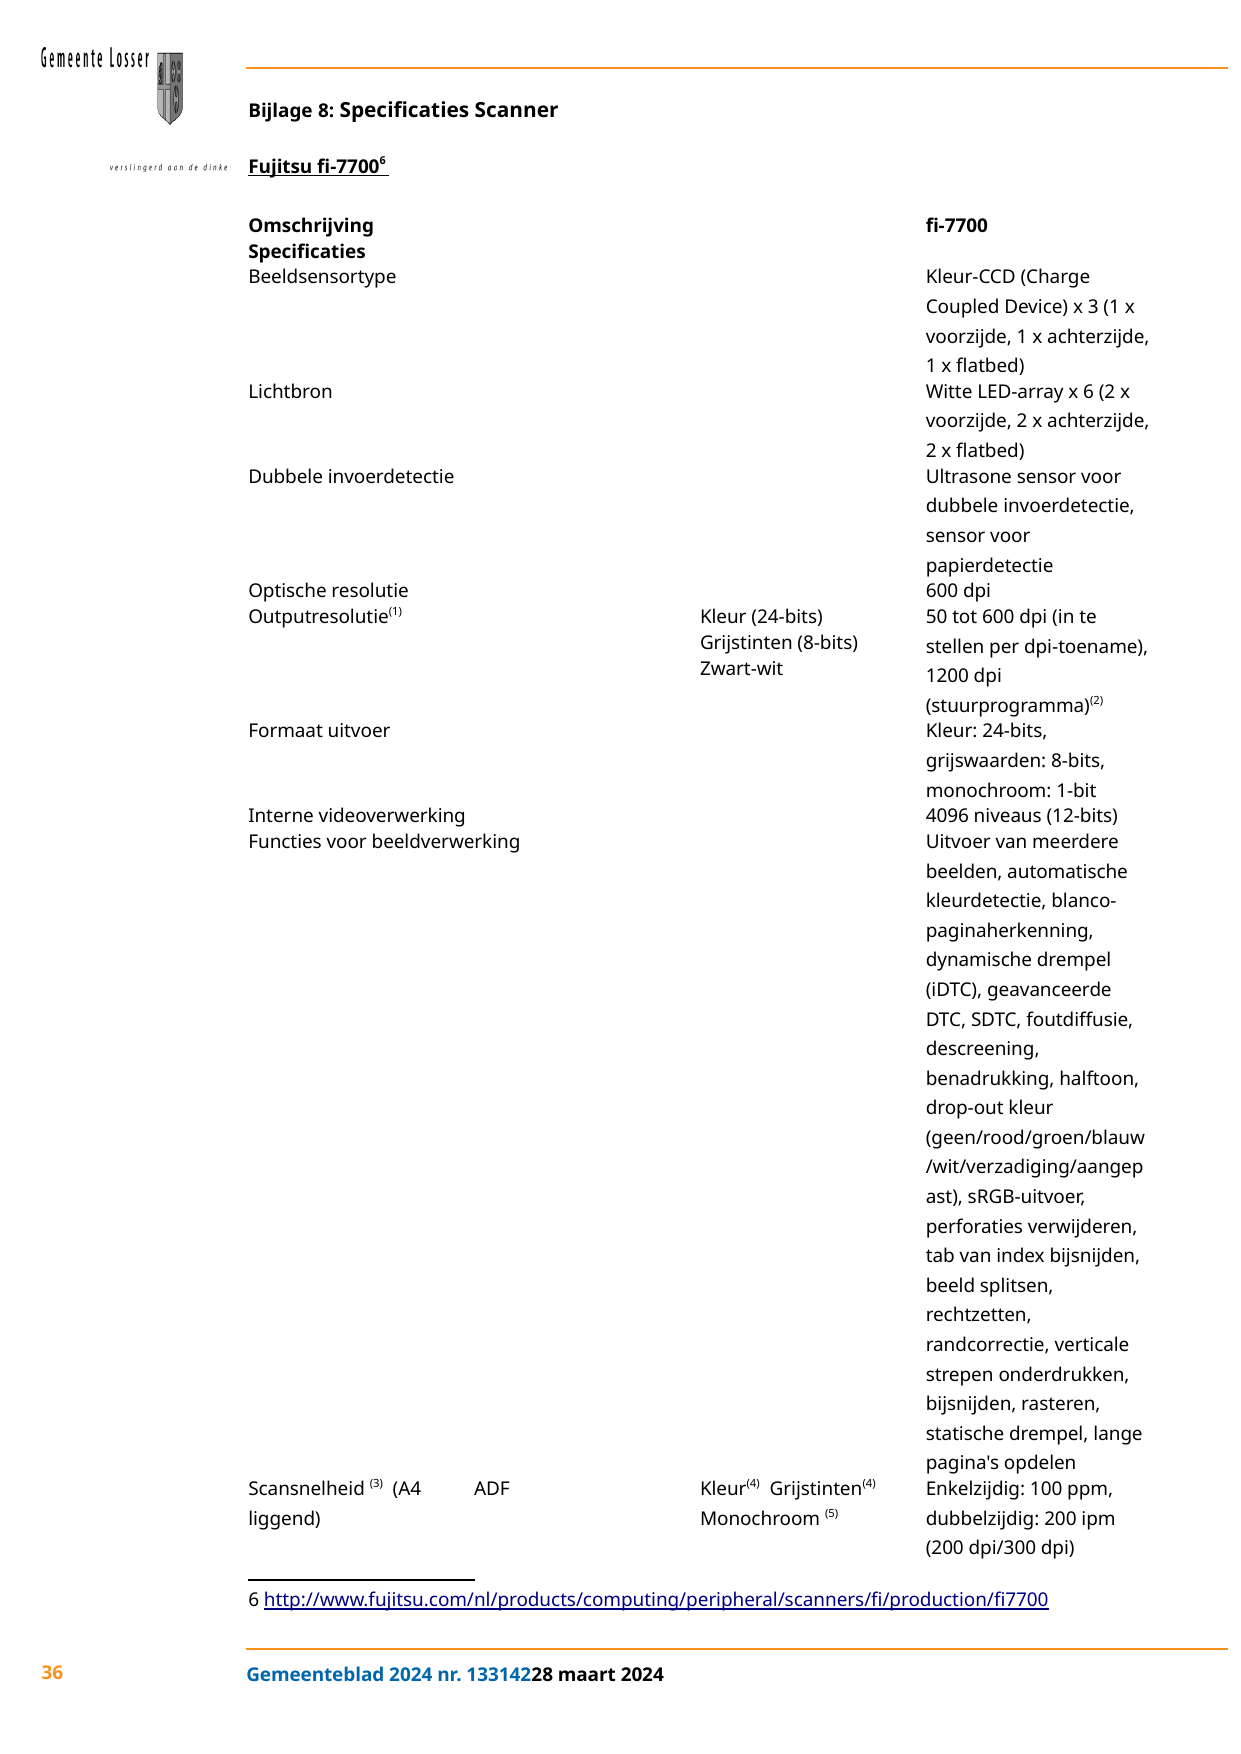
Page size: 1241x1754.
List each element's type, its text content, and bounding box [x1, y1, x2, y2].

table_cell Formaat uitvoer [248, 718, 926, 803]
table_cell Scansnelheid (3) (A4 liggend) [248, 1475, 474, 1560]
table_cell Grijstinten (8-bits) [700, 629, 926, 655]
text Fujitsu fi-7700 [248, 153, 1152, 179]
table_cell ADF [474, 1475, 700, 1560]
table_cell Kleur-CCD (Charge Coupled Device) x 3 (1 x voorzijde, 1 x achterzijde, 1 x flatbed) [926, 264, 1152, 378]
text Bijlage 8: Specificaties Scanner [248, 95, 1152, 123]
table_header Omschrijving [248, 212, 926, 238]
table_cell 600 dpi [926, 578, 1152, 603]
table_cell Kleur: 24-bits, grijswaarden: 8-bits, monochroom: 1-bit [926, 718, 1152, 803]
text http://www.fujitsu.com/nl/products/computing/peripheral/scanners/fi/production/fi7700 [248, 1586, 1152, 1612]
table_cell Functies voor beeldverwerking [248, 828, 926, 1475]
table_cell Zwart-wit [700, 655, 926, 718]
table_cell Kleur(4) Grijstinten(4) Monochroom (5) [700, 1475, 926, 1560]
table_cell Specificaties [248, 238, 1152, 264]
table_cell Beeldsensortype [248, 264, 926, 378]
table_cell Uitvoer van meerdere beelden, automatische kleurdetectie, blanco-paginaherkenning, dynamische drempel (iDTC), geavanceerde DTC, SDTC, foutdiffusie, descreening, benadrukking, halftoon, drop-out kleur (geen/rood/groen/blauw/wit/verzadiging/aangepast), sRGB-uitvoer, perforaties verwijderen, tab van index bijsnijden, beeld splitsen, rechtzetten, randcorrectie, verticale strepen onderdrukken, bijsnijden, rasteren, statische drempel, lange pagina's opdelen [926, 828, 1152, 1475]
table_cell 4096 niveaus (12-bits) [926, 803, 1152, 828]
table_cell Outputresolutie(1) [248, 603, 700, 718]
table_cell Lichtbron [248, 378, 926, 463]
table_header fi-7700 [926, 212, 1152, 238]
picture [41, 47, 231, 172]
table_cell Optische resolutie [248, 578, 926, 603]
table_cell Enkelzijdig: 100 ppm, dubbelzijdig: 200 ipm (200 dpi/300 dpi) [926, 1475, 1152, 1560]
table_cell Dubbele invoerdetectie [248, 463, 926, 577]
table_cell Witte LED-array x 6 (2 x voorzijde, 2 x achterzijde, 2 x flatbed) [926, 378, 1152, 463]
table_cell Interne videoverwerking [248, 803, 926, 828]
table_cell 50 tot 600 dpi (in te stellen per dpi-toename), 1200 dpi (stuurprogramma)(2) [926, 603, 1152, 718]
table_cell Ultrasone sensor voor dubbele invoerdetectie, sensor voor papierdetectie [926, 463, 1152, 577]
table_cell Kleur (24-bits) [700, 603, 926, 629]
